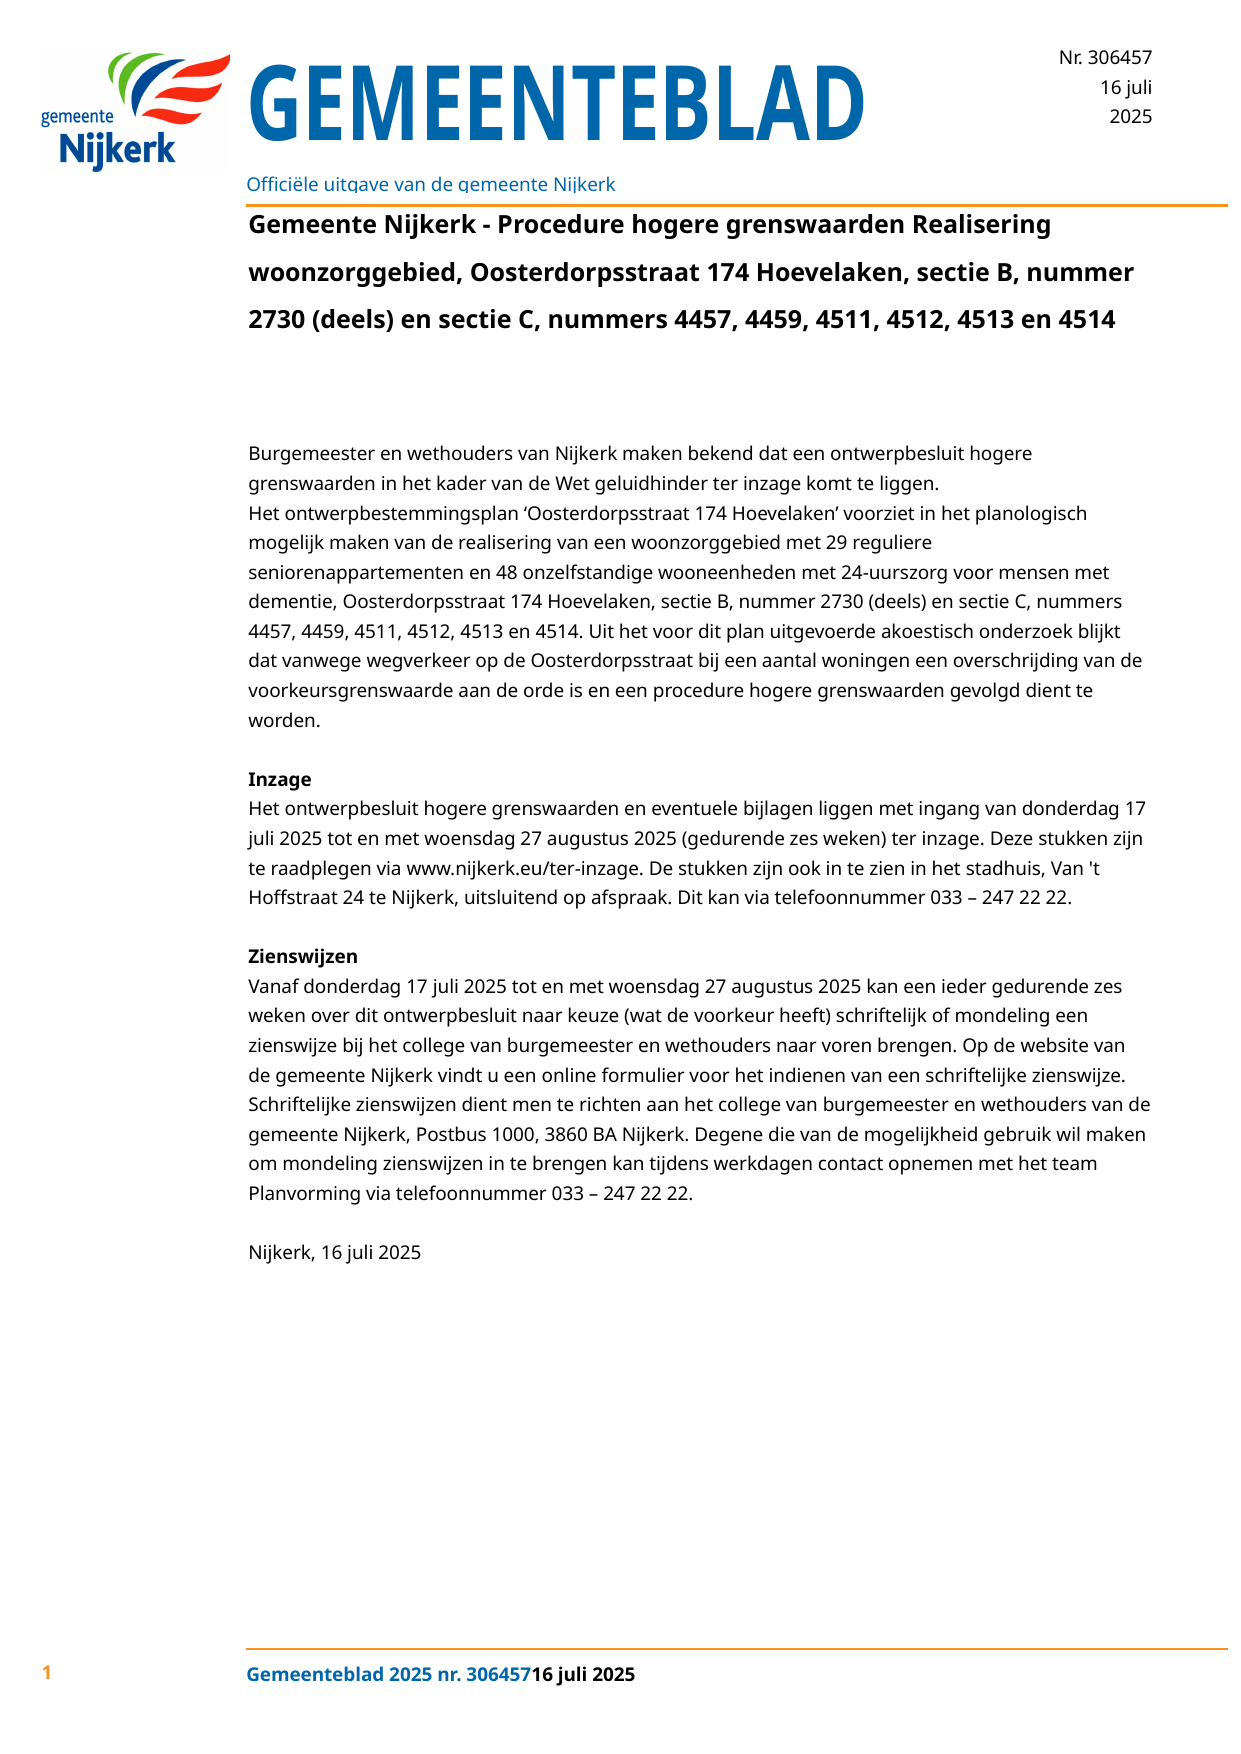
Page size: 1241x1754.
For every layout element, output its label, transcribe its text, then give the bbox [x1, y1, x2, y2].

text Zienswijzen [248, 943, 1152, 969]
text Burgemeester en wethouders van Nijkerk maken bekend dat een ontwerpbesluit hogere grenswaarden in het kader van de Wet geluidhinder ter inzage komt te liggen. [248, 441, 1152, 496]
text Het ontwerpbestemmingsplan ‘Oosterdorpsstraat 174 Hoevelaken’ voorziet in het planologisch mogelijk maken van de realisering van een woonzorggebied met 29 reguliere seniorenappartementen en 48 onzelfstandige wooneenheden met 24-uurszorg voor mensen met dementie, Oosterdorpsstraat 174 Hoevelaken, sectie B, nummer 2730 (deels) en sectie C, nummers 4457, 4459, 4511, 4512, 4513 en 4514. Uit het voor dit plan uitgevoerde akoestisch onderzoek blijkt dat vanwege wegverkeer op de Oosterdorpsstraat bij een aantal woningen een overschrijding van de voorkeursgrenswaarde aan de orde is en een procedure hogere grenswaarden gevolgd dient te worden. [248, 500, 1152, 732]
text Inzage [248, 766, 1152, 792]
text Gemeente Nijkerk - Procedure hogere grenswaarden Realisering woonzorggebied, Oosterdorpsstraat 174 Hoevelaken, sectie B, nummer 2730 (deels) en sectie C, nummers 4457, 4459, 4511, 4512, 4513 en 4514 [248, 207, 1152, 336]
text Nijkerk, 16 juli 2025 [248, 1239, 1152, 1265]
text Vanaf donderdag 17 juli 2025 tot en met woensdag 27 augustus 2025 kan een ieder gedurende zes weken over dit ontwerpbesluit naar keuze (wat de voorkeur heeft) schriftelijk of mondeling een zienswijze bij het college van burgemeester en wethouders naar voren brengen. Op de website van de gemeente Nijkerk vindt u een online formulier voor het indienen van een schriftelijke zienswijze. Schriftelijke zienswijzen dient men te richten aan het college van burgemeester en wethouders van de gemeente Nijkerk, Postbus 1000, 3860 BA Nijkerk. Degene die van de mogelijkheid gebruik wil maken om mondeling zienswijzen in te brengen kan tijdens werkdagen contact opnemen met het team Planvorming via telefoonnummer 033 – 247 22 22. [248, 973, 1152, 1206]
text Het ontwerpbesluit hogere grenswaarden en eventuele bijlagen liggen met ingang van donderdag 17 juli 2025 tot en met woensdag 27 augustus 2025 (gedurende zes weken) ter inzage. Deze stukken zijn te raadplegen via www.nijkerk.eu/ter-inzage. De stukken zijn ook in te zien in het stadhuis, Van 't Hoffstraat 24 te Nijkerk, uitsluitend op afspraak. Dit kan via telefoonnummer 033 – 247 22 22. [248, 796, 1152, 910]
picture [41, 47, 231, 172]
